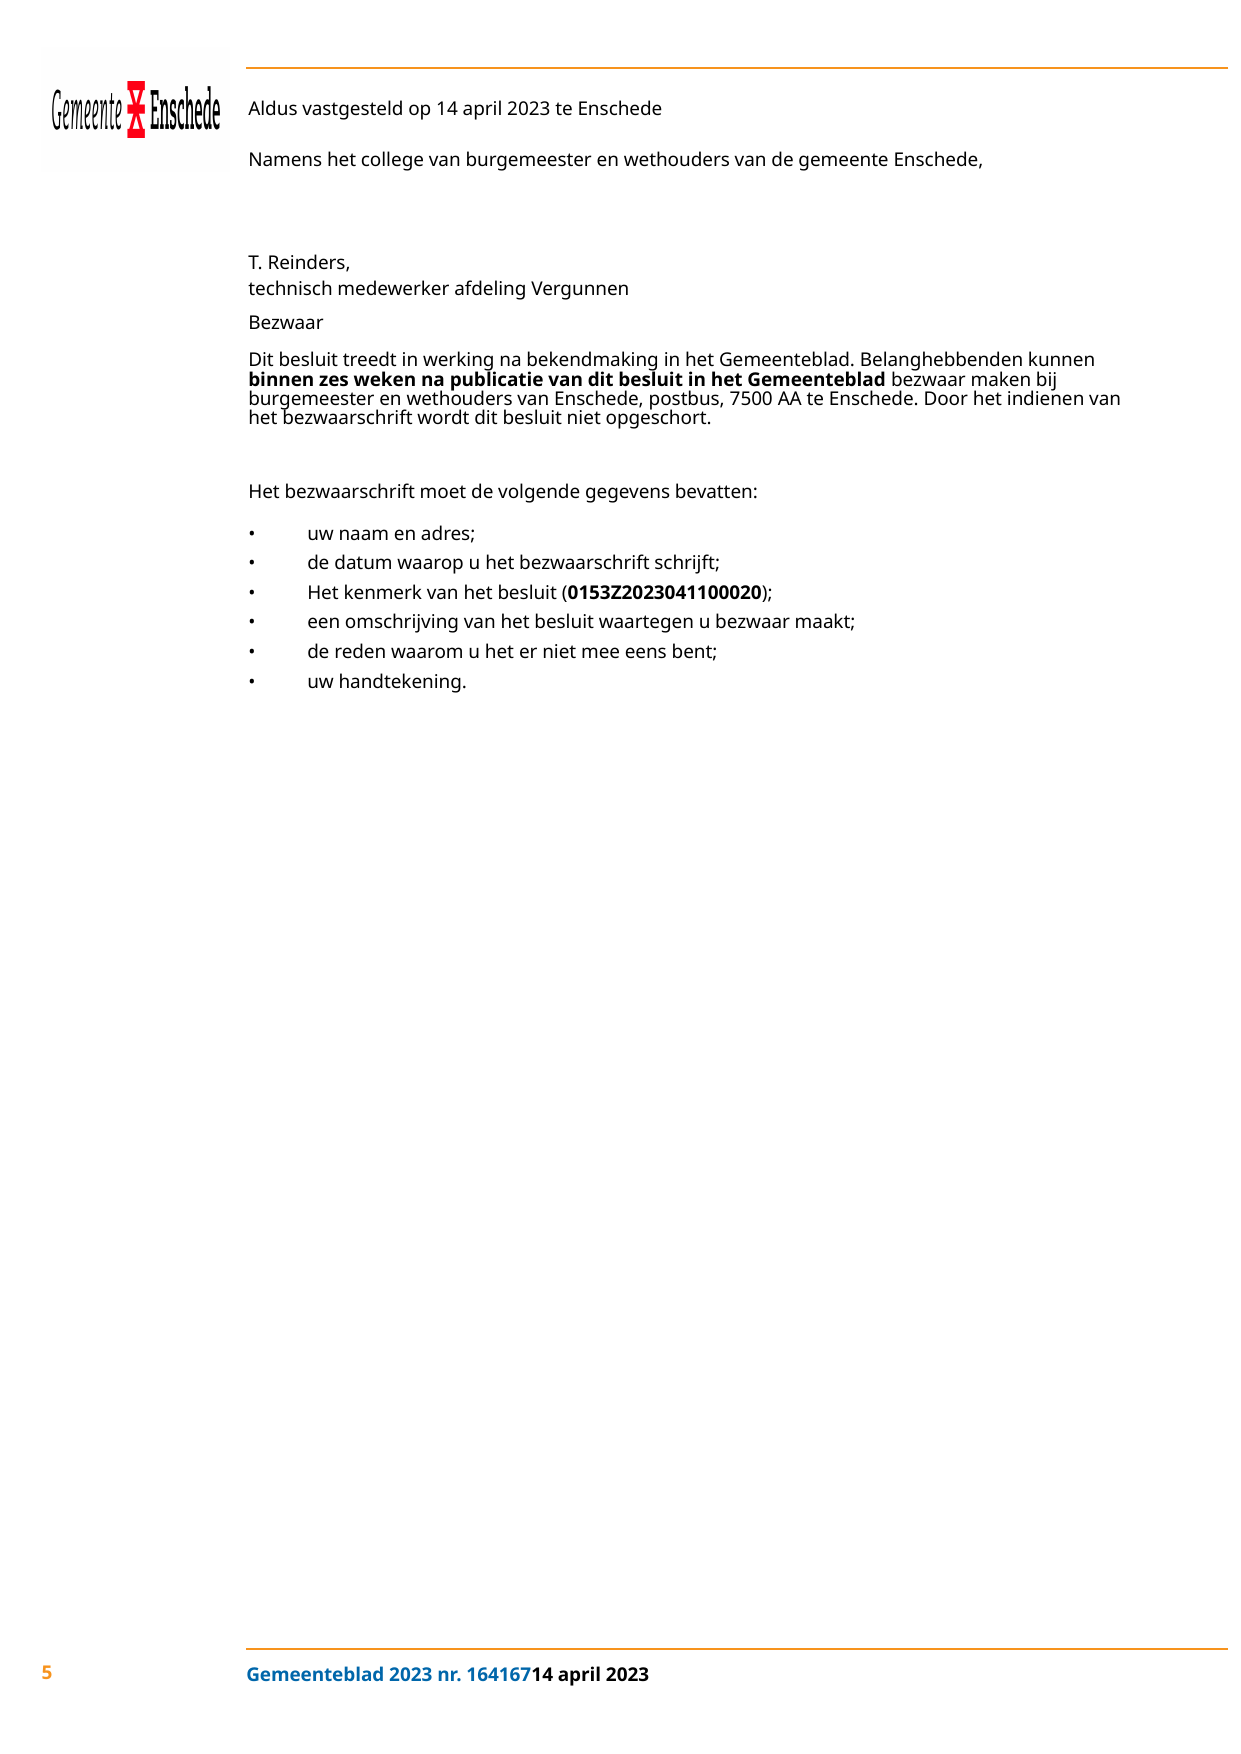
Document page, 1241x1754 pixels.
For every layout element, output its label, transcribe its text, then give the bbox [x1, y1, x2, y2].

text T. Reinders, [248, 249, 1152, 275]
text Bezwaar [248, 314, 1152, 333]
text Het bezwaarschrift moet de volgende gegevens bevatten: [248, 483, 1152, 502]
list de datum waarop u het bezwaarschrift schrijft; [248, 549, 1152, 575]
list een omschrijving van het besluit waartegen u bezwaar maakt; [248, 609, 1152, 634]
text Aldus vastgesteld op 14 april 2023 te Enschede [248, 95, 1152, 121]
picture [41, 47, 231, 172]
list uw naam en adres; [248, 520, 1152, 546]
list de reden waarom u het er niet mee eens bent; [248, 638, 1152, 664]
text Dit besluit treedt in werking na bekendmaking in het Gemeenteblad. Belanghebbenden kunnen binnen zes weken na publicatie van dit besluit in het Gemeenteblad bezwaar maken bij burgemeester en wethouders van Enschede, postbus, 7500 AA te Enschede. Door het indienen van het bezwaarschrift wordt dit besluit niet opgeschort. [248, 351, 1152, 428]
text Namens het college van burgemeester en wethouders van de gemeente Enschede, [248, 146, 1152, 172]
text technisch medewerker afdeling Vergunnen [248, 275, 1152, 301]
list Het kenmerk van het besluit (0153Z2023041100020); [248, 579, 1152, 605]
list uw handtekening. [248, 668, 1152, 694]
